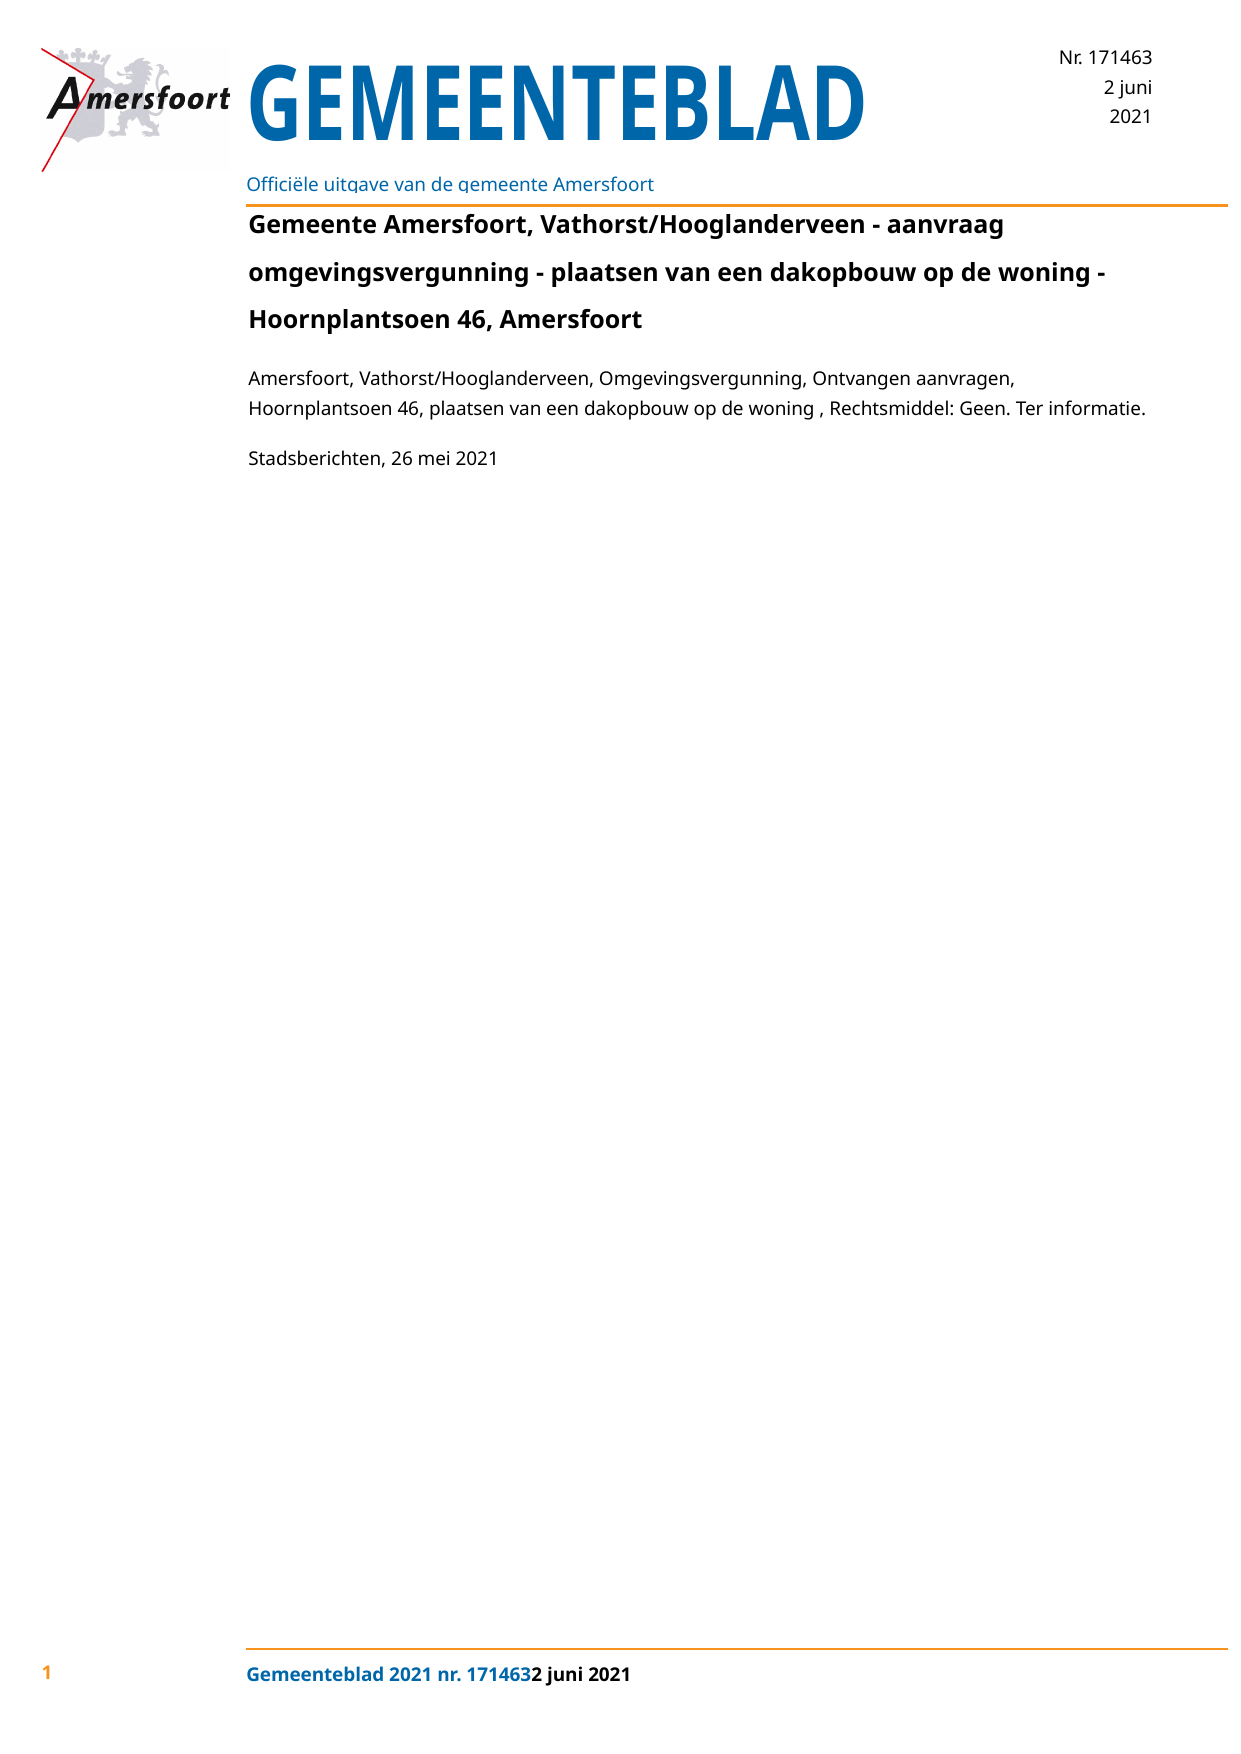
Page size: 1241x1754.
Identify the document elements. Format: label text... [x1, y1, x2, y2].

text Amersfoort, Vathorst/Hooglanderveen, Omgevingsvergunning, Ontvangen aanvragen, Hoornplantsoen 46, plaatsen van een dakopbouw op de woning , Rechtsmiddel: Geen. Ter informatie. [248, 366, 1152, 421]
text Gemeente Amersfoort, Vathorst/Hooglanderveen - aanvraag omgevingsvergunning - plaatsen van een dakopbouw op de woning - Hoornplantsoen 46, Amersfoort [248, 207, 1152, 336]
text Stadsberichten, 26 mei 2021 [248, 446, 1152, 471]
picture [41, 47, 231, 172]
